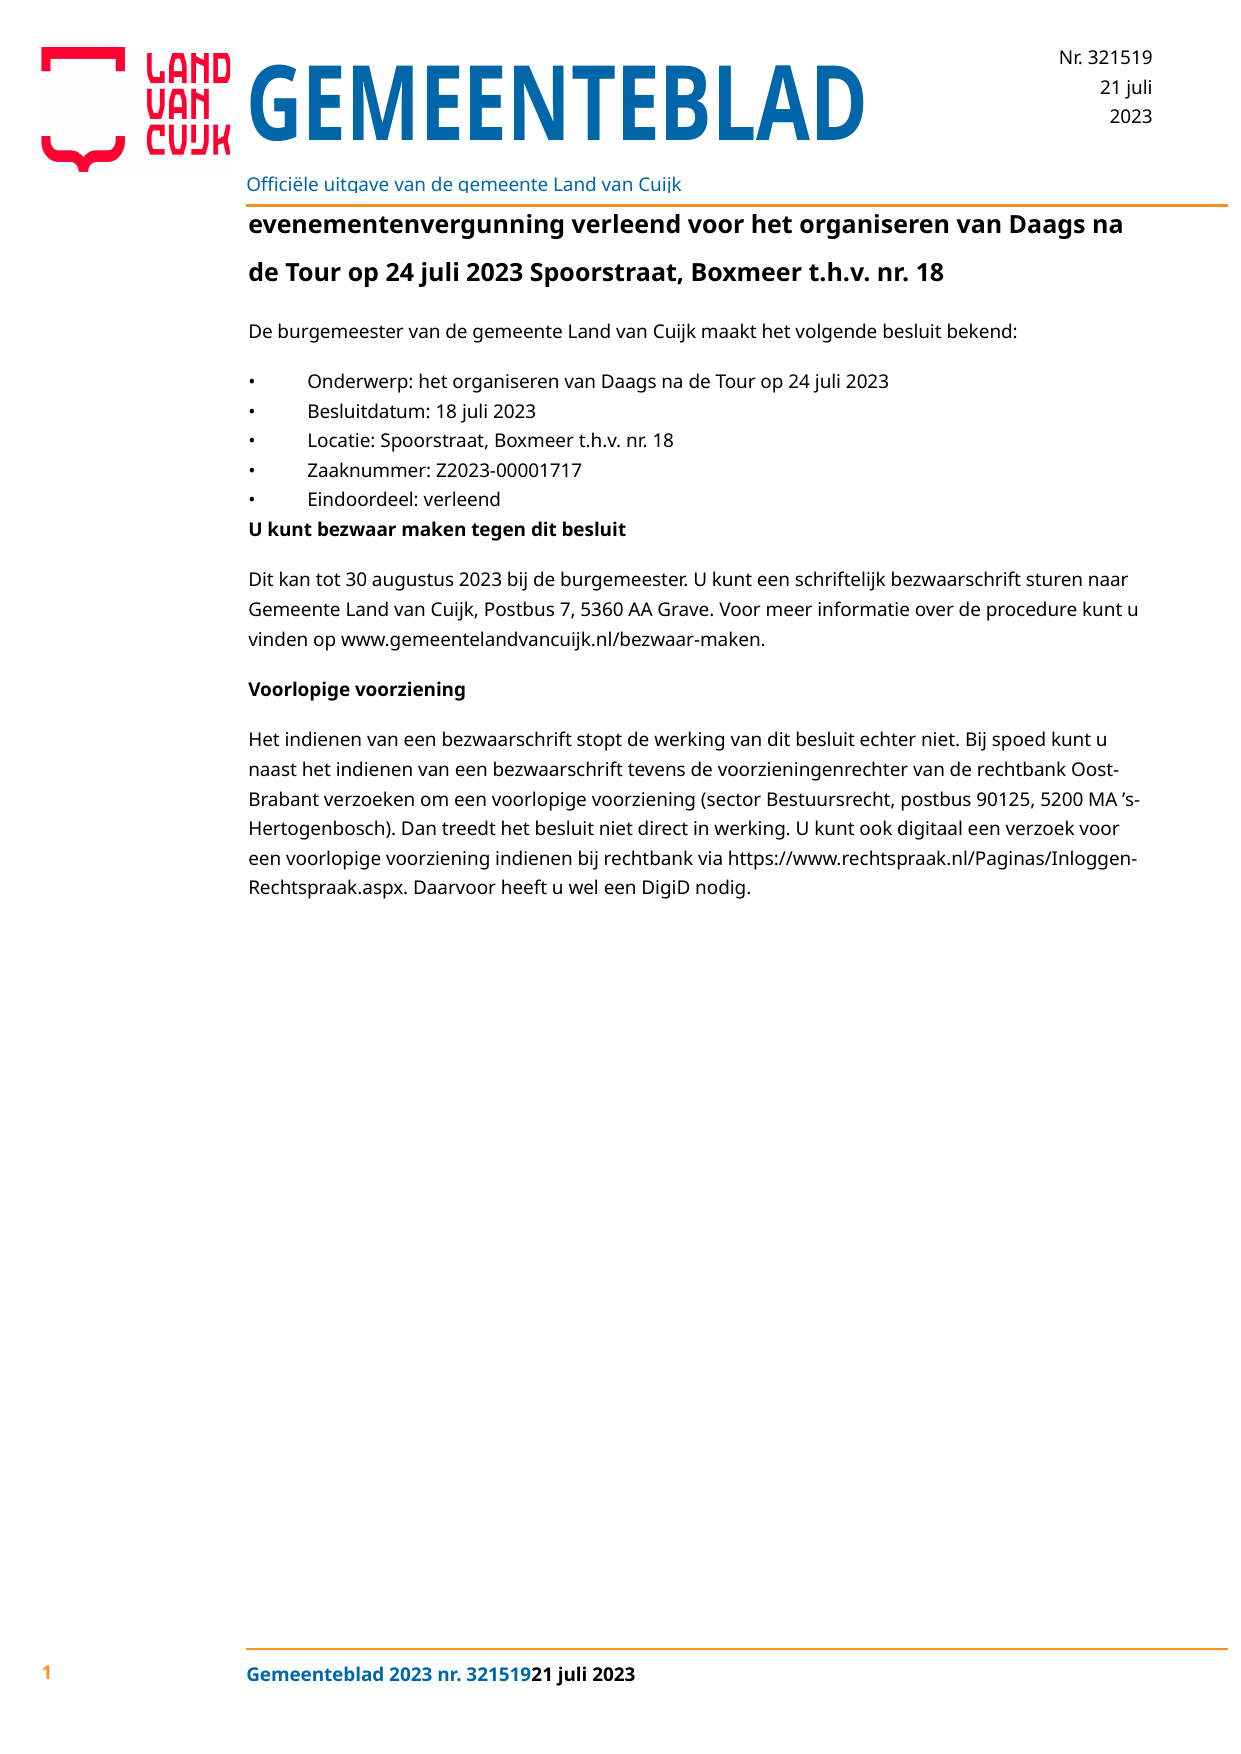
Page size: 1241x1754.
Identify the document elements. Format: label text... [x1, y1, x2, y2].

text Voorlopige voorziening [248, 676, 1152, 702]
text Dit kan tot 30 augustus 2023 bij de burgemeester. U kunt een schriftelijk bezwaarschrift sturen naar Gemeente Land van Cuijk, Postbus 7, 5360 AA Grave. Voor meer informatie over de procedure kunt u vinden op www.gemeentelandvancuijk.nl/bezwaar-maken. [248, 567, 1152, 652]
text U kunt bezwaar maken tegen dit besluit [248, 516, 1152, 542]
text De burgemeester van de gemeente Land van Cuijk maakt het volgende besluit bekend: [248, 318, 1152, 344]
list Onderwerp: het organiseren van Daags na de Tour op 24 juli 2023 [248, 368, 1152, 394]
list Locatie: Spoorstraat, Boxmeer t.h.v. nr. 18 [248, 427, 1152, 453]
text evenementenvergunning verleend voor het organiseren van Daags na de Tour op 24 juli 2023 Spoorstraat, Boxmeer t.h.v. nr. 18 [248, 207, 1152, 288]
list Eindoordeel: verleend [248, 487, 1152, 512]
list Besluitdatum: 18 juli 2023 [248, 398, 1152, 424]
text Het indienen van een bezwaarschrift stopt de werking van dit besluit echter niet. Bij spoed kunt u naast het indienen van een bezwaarschrift tevens de voorzieningenrechter van de rechtbank Oost-Brabant verzoeken om een voorlopige voorziening (sector Bestuursrecht, postbus 90125, 5200 MA ’s-Hertogenbosch). Dan treedt het besluit niet direct in werking. U kunt ook digitaal een verzoek voor een voorlopige voorziening indienen bij rechtbank via https://www.rechtspraak.nl/Paginas/Inloggen-Rechtspraak.aspx. Daarvoor heeft u wel een DigiD nodig. [248, 727, 1152, 900]
list Zaaknummer: Z2023-00001717 [248, 457, 1152, 483]
picture [41, 47, 231, 172]
